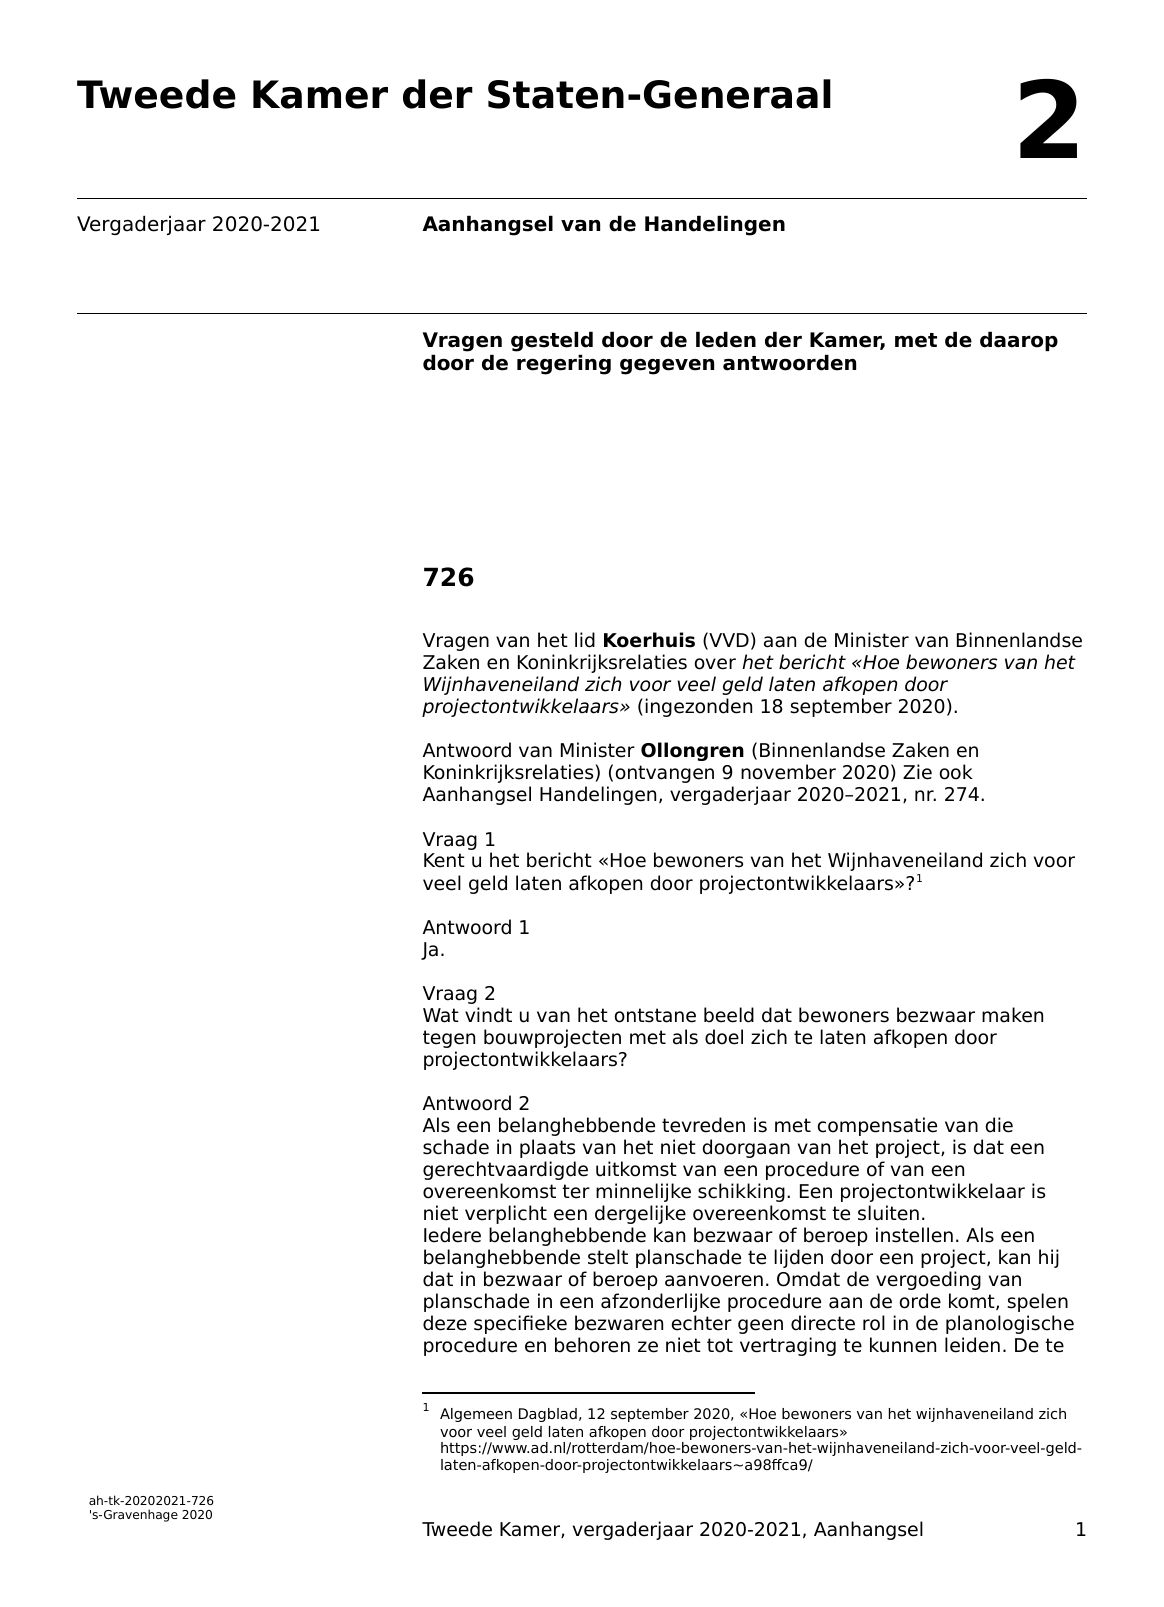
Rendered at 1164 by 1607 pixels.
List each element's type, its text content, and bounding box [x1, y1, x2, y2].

text Vraag 1 [422, 828, 1087, 850]
text Vraag 2 [422, 983, 1087, 1005]
table_cell Vergaderjaar 2020-2021 [77, 199, 422, 313]
text Kent u het bericht «Hoe bewoners van het Wijnhaveneiland zich voor veel geld laten afkopen door projectontwikkelaars»? [422, 850, 1087, 894]
table_header Tweede Kamer der Staten-Generaal [77, 59, 886, 198]
table_cell Aanhangsel van de Handelingen [422, 199, 1087, 313]
text Antwoord van Minister Ollongren (Binnenlandse Zaken en Koninkrijksrelaties) (ontvangen 9 november 2020) Zie ook Aanhangsel Handelingen, vergaderjaar 2020–2021, nr. 274. [422, 740, 1087, 806]
text Antwoord 1 [422, 917, 1087, 938]
table_header 2 [886, 59, 1087, 198]
text Iedere belanghebbende kan bezwaar of beroep instellen. Als een belanghebbende stelt planschade te lijden door een project, kan hij dat in bezwaar of beroep aanvoeren. Omdat de vergoeding van planschade in een afzonderlijke procedure aan de orde komt, spelen deze specifieke bezwaren echter geen directe rol in de planologische procedure en behoren ze niet tot vertraging te kunnen leiden. De te [422, 1225, 1087, 1357]
text Antwoord 2 [422, 1093, 1087, 1115]
text Algemeen Dagblad, 12 september 2020, «Hoe bewoners van het wijnhaveneiland zich voor veel geld laten afkopen door projectontwikkelaars» https://www.ad.nl/rotterdam/hoe-bewoners-van-het-wijnhaveneiland-zich-voor-veel-geld-laten-afkopen-door-projectontwikkelaars~a98ffca9/ [422, 1402, 1087, 1474]
text 's-Gravenhage 2020 [88, 1508, 323, 1522]
table_cell Vragen gesteld door de leden der Kamer, met de daarop door de regering gegeven antwoorden [422, 314, 1087, 375]
text Als een belanghebbende tevreden is met compensatie van die schade in plaats van het niet doorgaan van het project, is dat een gerechtvaardigde uitkomst van een procedure of van een overeenkomst ter minnelijke schikking. Een projectontwikkelaar is niet verplicht een dergelijke overeenkomst te sluiten. [422, 1115, 1087, 1225]
text ah-tk-20202021-726 [88, 1494, 323, 1508]
text Wat vindt u van het ontstane beeld dat bewoners bezwaar maken tegen bouwprojecten met als doel zich te laten afkopen door projectontwikkelaars? [422, 1005, 1087, 1071]
text Ja. [422, 938, 1087, 961]
text Vragen van het lid Koerhuis (VVD) aan de Minister van Binnenlandse Zaken en Koninkrijksrelaties over het bericht «Hoe bewoners van het Wijnhaveneiland zich voor veel geld laten afkopen door projectontwikkelaars» (ingezonden 18 september 2020). [422, 630, 1087, 718]
text 726 [422, 563, 1087, 592]
table_cell [77, 314, 422, 375]
